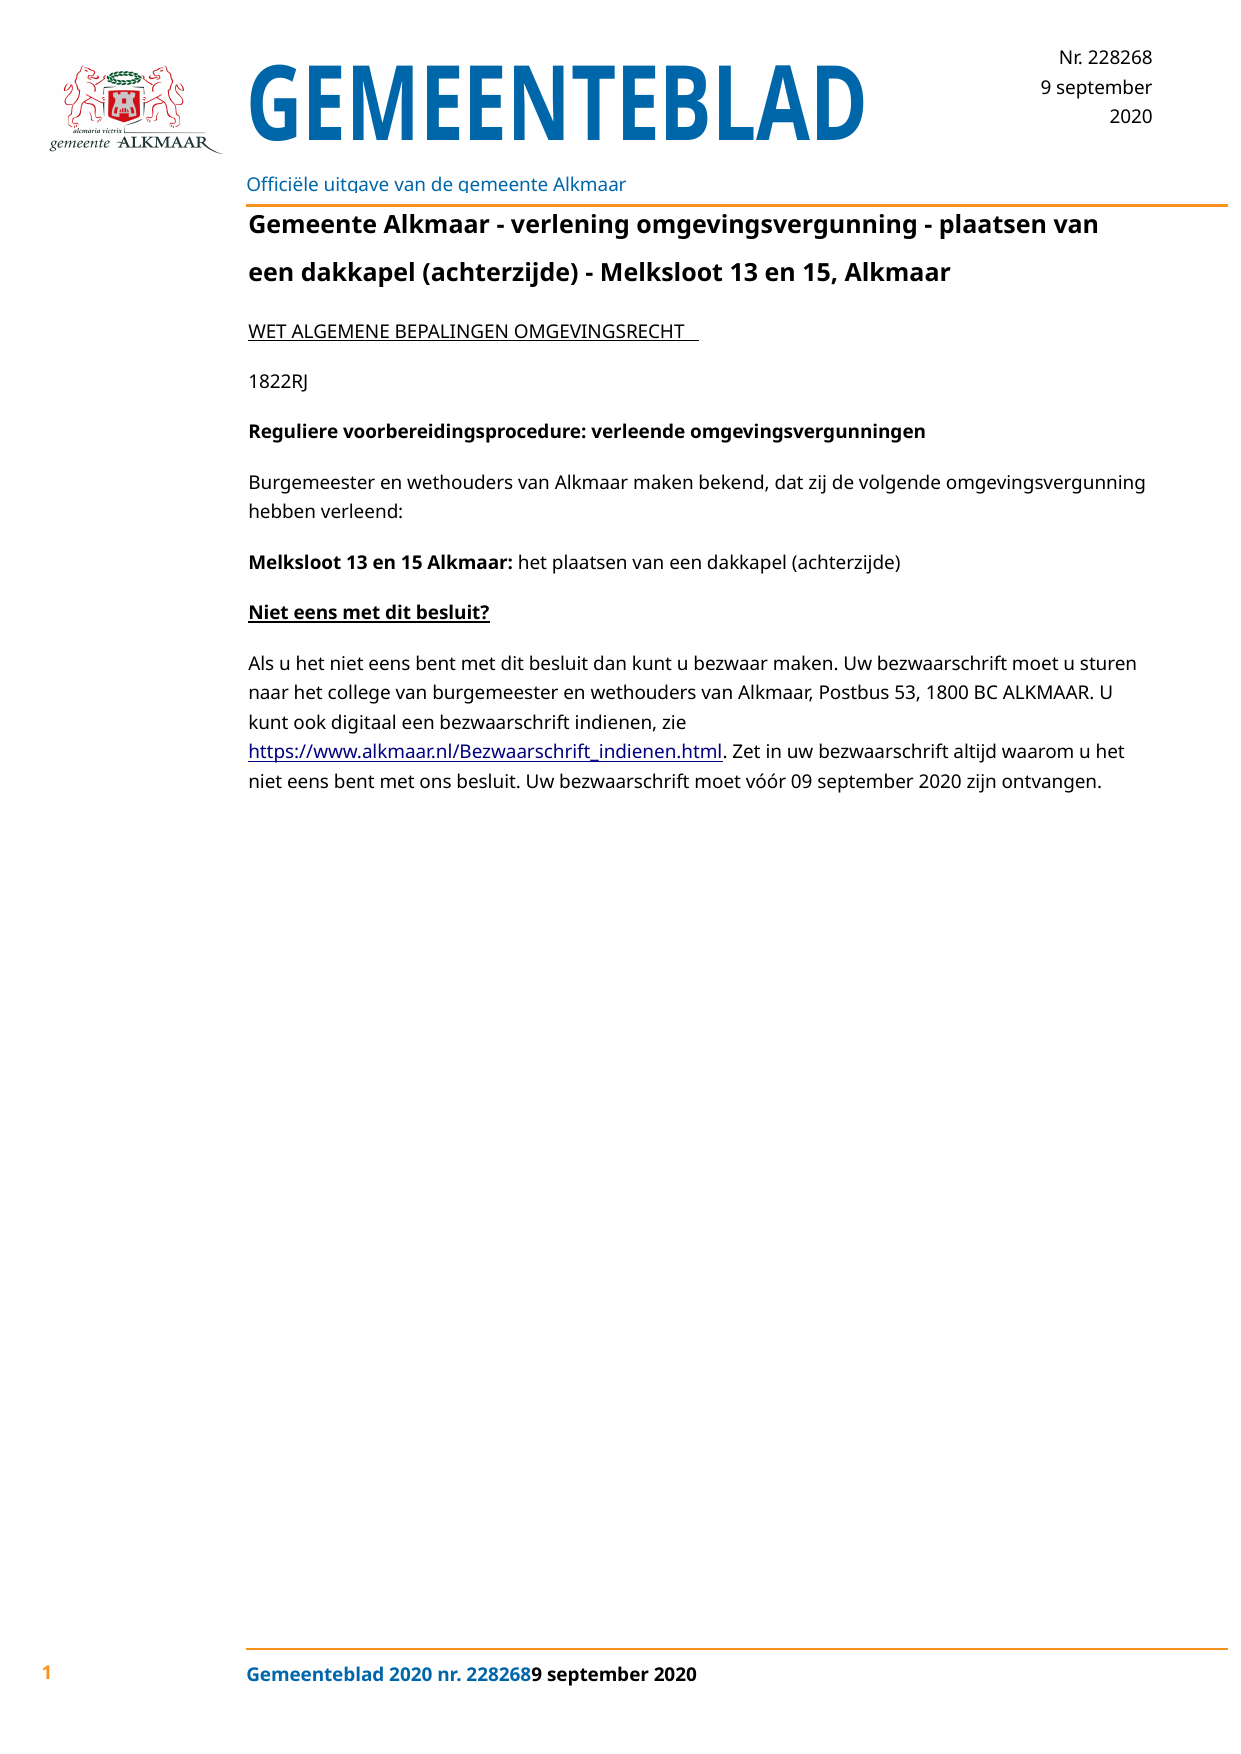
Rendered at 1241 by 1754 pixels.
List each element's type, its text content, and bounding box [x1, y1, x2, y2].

picture [41, 47, 231, 172]
text WET ALGEMENE BEPALINGEN OMGEVINGSRECHT [248, 318, 1152, 344]
text Melksloot 13 en 15 Alkmaar: het plaatsen van een dakkapel (achterzijde) [248, 549, 1152, 575]
text Reguliere voorbereidingsprocedure: verleende omgevingsvergunningen [248, 419, 1152, 444]
text Niet eens met dit besluit? [248, 599, 1152, 625]
text Gemeente Alkmaar - verlening omgevingsvergunning - plaatsen van een dakkapel (achterzijde) - Melksloot 13 en 15, Alkmaar [248, 207, 1152, 288]
text Als u het niet eens bent met dit besluit dan kunt u bezwaar maken. Uw bezwaarschrift moet u sturen naar het college van burgemeester en wethouders van Alkmaar, Postbus 53, 1800 BC ALKMAAR. U kunt ook digitaal een bezwaarschrift indienen, zie https://www.alkmaar.nl/Bezwaarschrift_indienen.html. Zet in uw bezwaarschrift altijd waarom u het niet eens bent met ons besluit. Uw bezwaarschrift moet vóór 09 september 2020 zijn ontvangen. [248, 650, 1152, 794]
text 1822RJ [248, 368, 1152, 394]
text Burgemeester en wethouders van Alkmaar maken bekend, dat zij de volgende omgevingsvergunning hebben verleend: [248, 469, 1152, 524]
